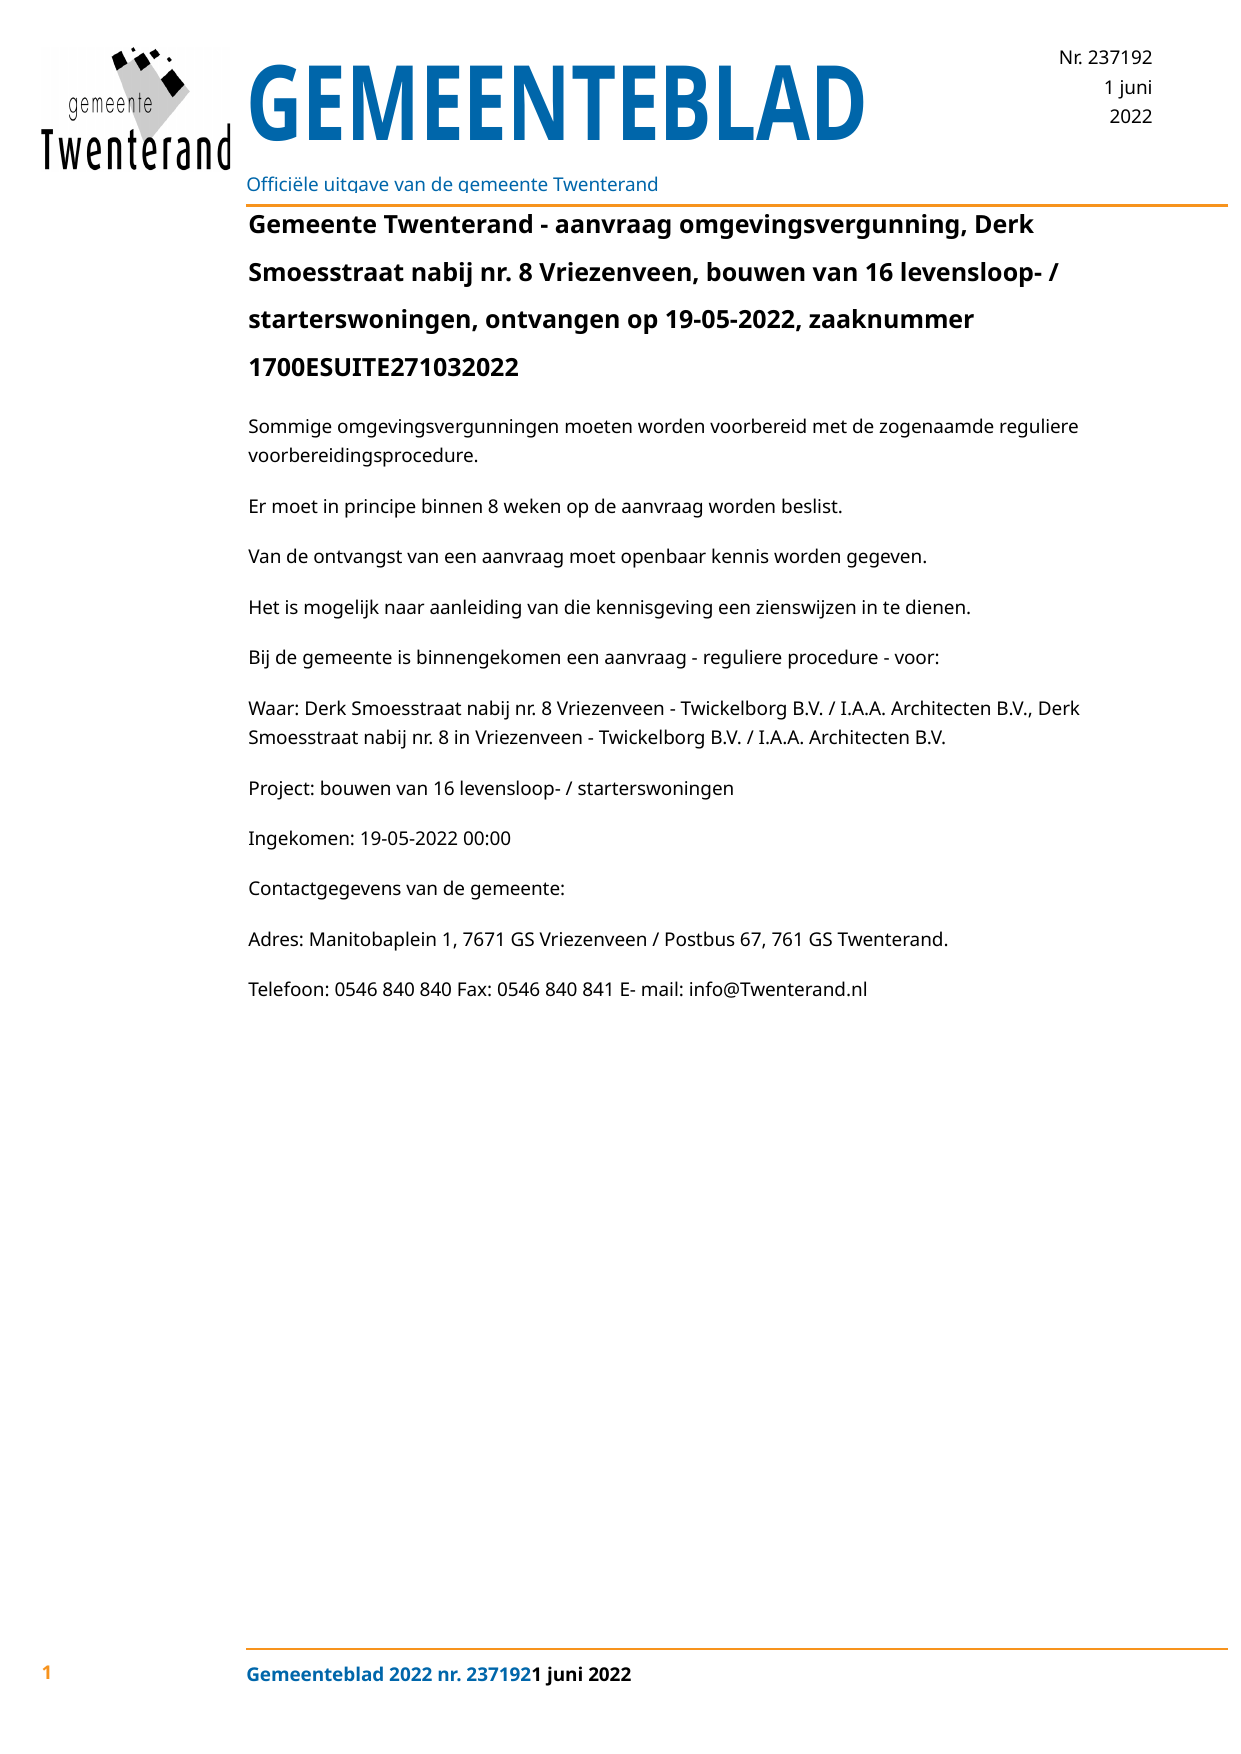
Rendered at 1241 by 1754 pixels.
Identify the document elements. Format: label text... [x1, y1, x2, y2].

text Project: bouwen van 16 levensloop- / starterswoningen [248, 775, 1152, 801]
text Adres: Manitobaplein 1, 7671 GS Vriezenveen / Postbus 67, 761 GS Twenterand. [248, 926, 1152, 952]
text Sommige omgevingsvergunningen moeten worden voorbereid met de zogenaamde reguliere voorbereidingsprocedure. [248, 413, 1152, 468]
text Gemeente Twenterand - aanvraag omgevingsvergunning, Derk Smoesstraat nabij nr. 8 Vriezenveen, bouwen van 16 levensloop- / starterswoningen, ontvangen op 19-05-2022, zaaknummer 1700ESUITE271032022 [248, 207, 1152, 384]
text Waar: Derk Smoesstraat nabij nr. 8 Vriezenveen - Twickelbo­rg B.V. / I.A.A. Architect­en B.V., Derk Smoesstraat nabij nr. 8 in Vriezenveen - Twickelbo­rg B.V. / I.A.A. Architect­en B.V. [248, 695, 1152, 750]
picture [41, 47, 231, 172]
text Telefoon: 0546 840 840 Fax: 0546 840 841 E- mail: info@Twenterand.nl [248, 976, 1152, 1002]
text Ingekomen: 19-05-2022 00:00 [248, 825, 1152, 851]
text Bij de gemeente is binnengekomen een aanvraag - reguliere procedure - voor: [248, 644, 1152, 670]
text Er moet in principe binnen 8 weken op de aanvraag worden beslist. [248, 493, 1152, 519]
text Het is mogelijk naar aanleiding van die kennisgeving een zienswijzen in te dienen. [248, 594, 1152, 620]
text Van de ontvangst van een aanvraag moet openbaar kennis worden gegeven. [248, 543, 1152, 569]
text Contactgegevens van de gemeente: [248, 876, 1152, 901]
